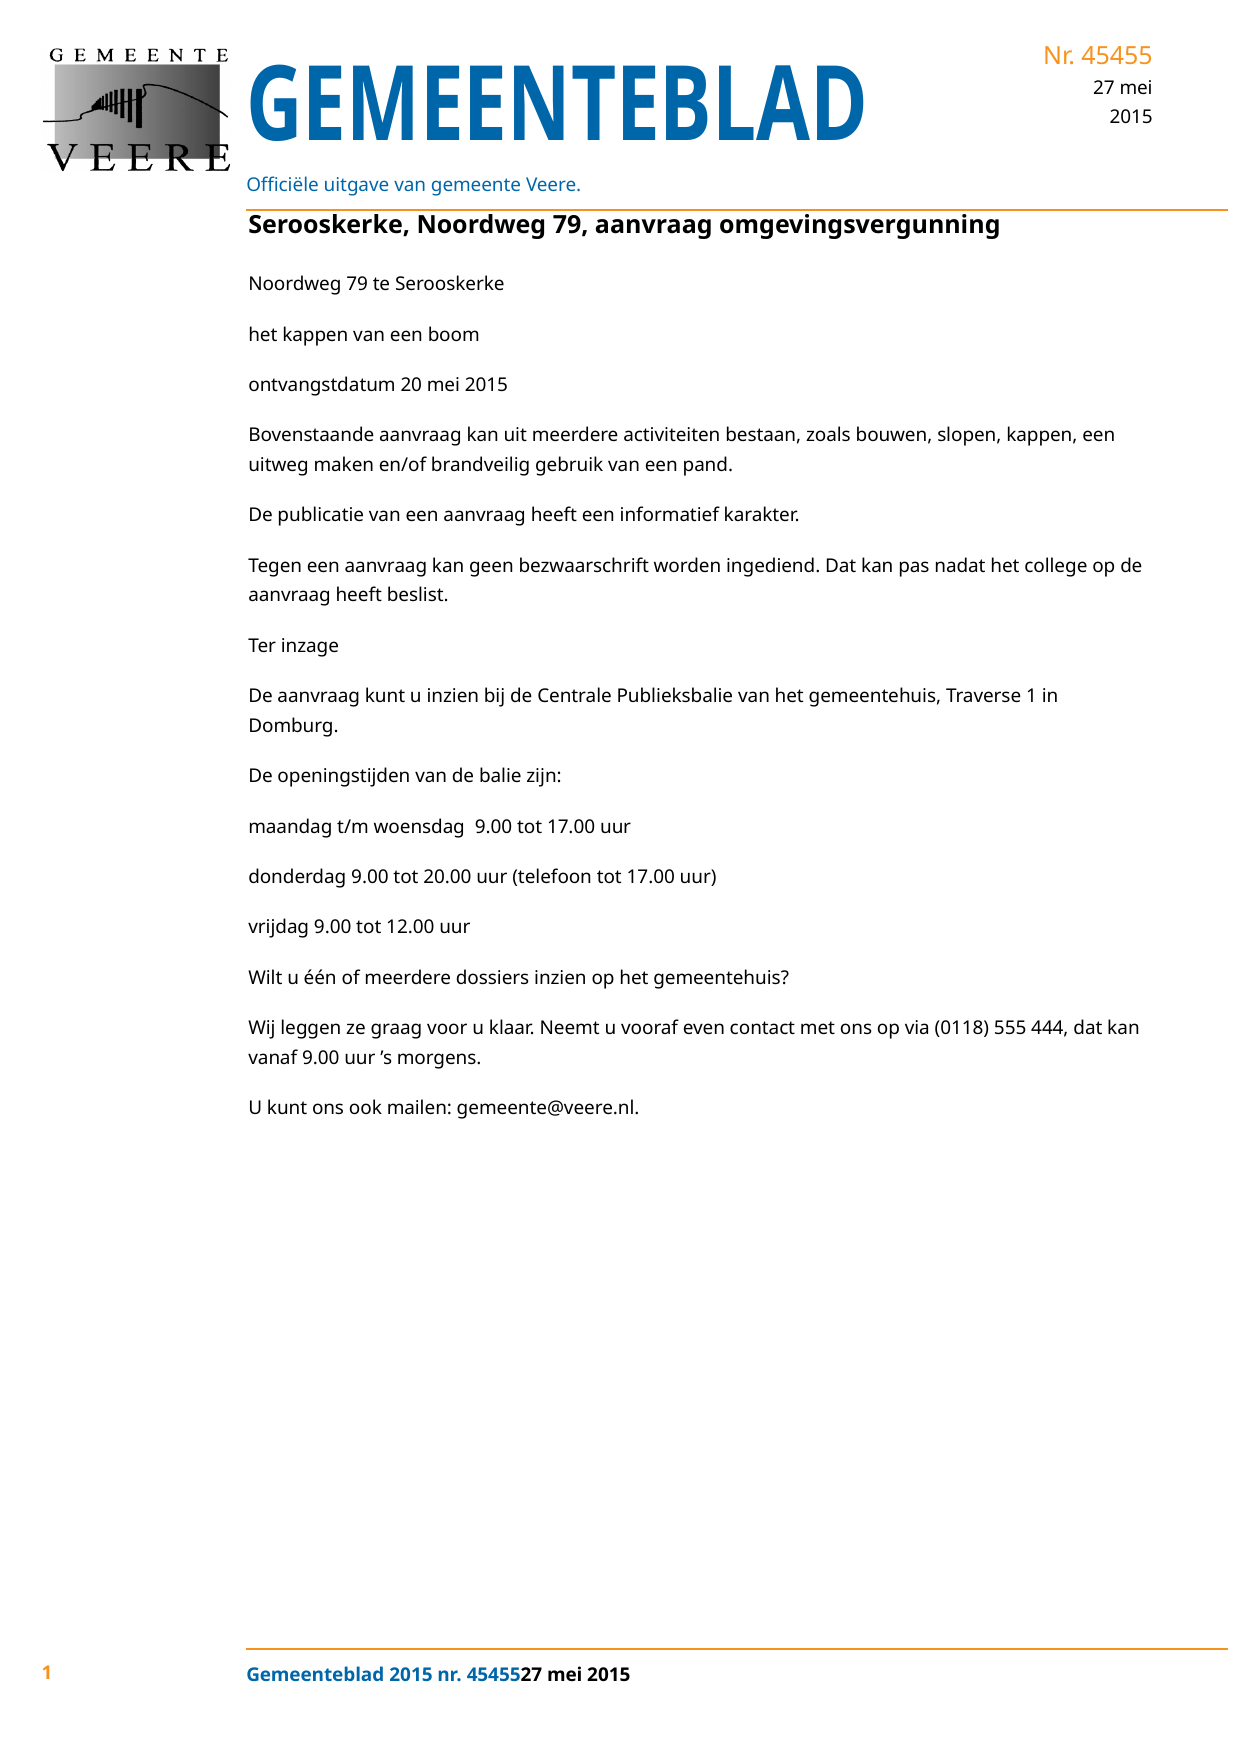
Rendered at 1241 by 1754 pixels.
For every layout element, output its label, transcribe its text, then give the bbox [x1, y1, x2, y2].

text U kunt ons ook mailen: gemeente@veere.nl. [248, 1094, 1152, 1120]
text het kappen van een boom [248, 321, 1152, 346]
text Tegen een aanvraag kan geen bezwaarschrift worden ingediend. Dat kan pas nadat het college op de aanvraag heeft beslist. [248, 552, 1152, 607]
text Bovenstaande aanvraag kan uit meerdere activiteiten bestaan, zoals bouwen, slopen, kappen, een uitweg maken en/of brandveilig gebruik van een pand. [248, 422, 1152, 477]
picture [41, 47, 231, 172]
text donderdag 9.00 tot 20.00 uur (telefoon tot 17.00 uur) [248, 863, 1152, 889]
text Wij leggen ze graag voor u klaar. Neemt u vooraf even contact met ons op via (0118) 555 444, dat kan vanaf 9.00 uur ’s morgens. [248, 1014, 1152, 1070]
text De aanvraag kunt u inzien bij de Centrale Publieksbalie van het gemeentehuis, Traverse 1 in Domburg. [248, 682, 1152, 738]
text vrijdag 9.00 tot 12.00 uur [248, 914, 1152, 939]
text De publicatie van een aanvraag heeft een informatief karakter. [248, 502, 1152, 527]
text Wilt u één of meerdere dossiers inzien op het gemeentehuis? [248, 964, 1152, 990]
text Ter inzage [248, 632, 1152, 658]
text Noordweg 79 te Serooskerke [248, 270, 1152, 296]
text Serooskerke, Noordweg 79, aanvraag omgevingsvergunning [248, 211, 1152, 241]
text maandag t/m woensdag 9.00 tot 17.00 uur [248, 813, 1152, 838]
text De openingstijden van de balie zijn: [248, 762, 1152, 788]
text ontvangstdatum 20 mei 2015 [248, 371, 1152, 397]
